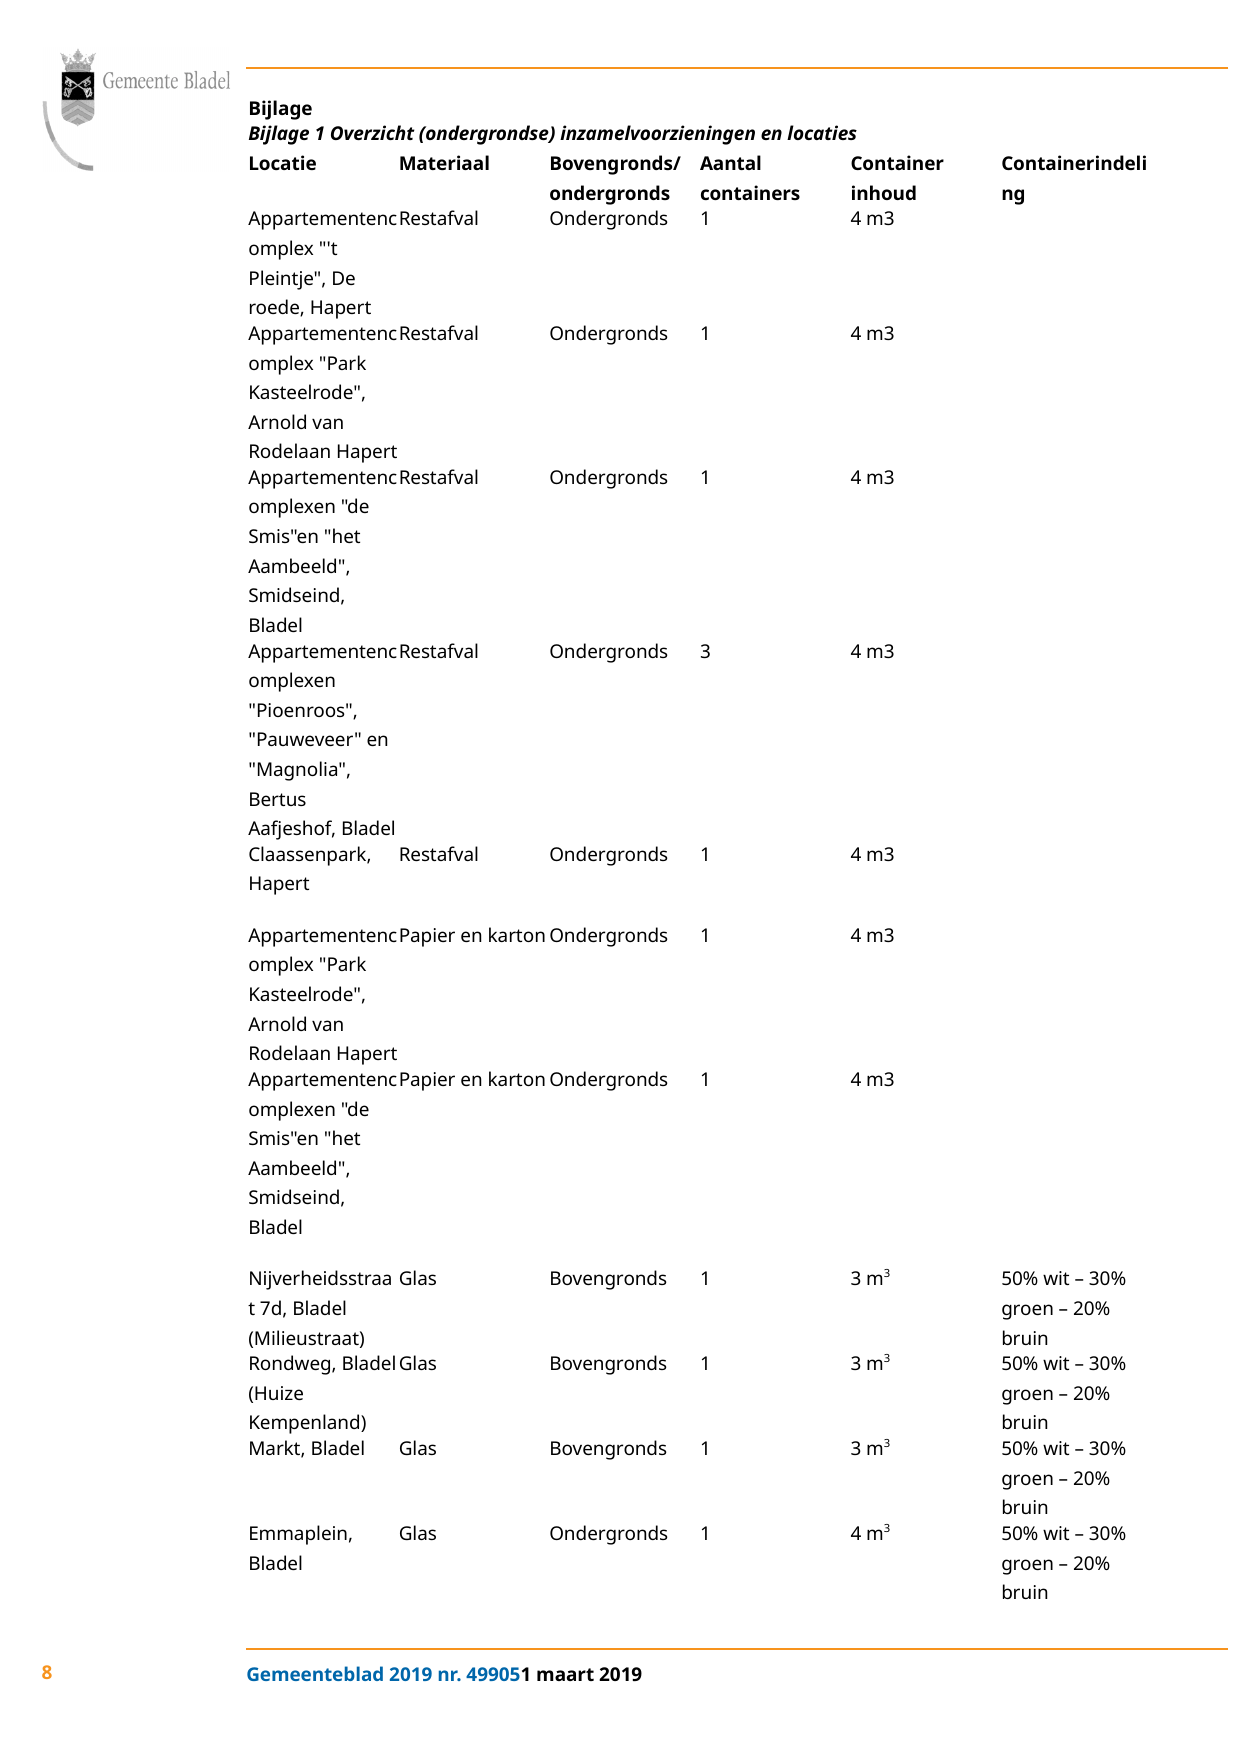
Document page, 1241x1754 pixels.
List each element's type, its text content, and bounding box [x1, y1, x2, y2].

table_cell 4 m3 [850, 922, 1001, 1066]
table_cell Glas [399, 1350, 549, 1435]
picture [41, 47, 231, 172]
table_cell 1 [700, 1435, 850, 1520]
table_cell [399, 896, 549, 922]
table_cell [1001, 896, 1152, 922]
table_cell [1001, 1066, 1152, 1240]
table_cell Glas [399, 1520, 549, 1605]
table_cell Bovengronds [549, 1266, 700, 1350]
table_cell Ondergronds [549, 1066, 700, 1240]
table_cell Appartementencomplexen "Pioenroos", "Pauweveer" en "Magnolia", Bertus Aafjeshof, Bladel [248, 638, 398, 841]
table_cell Markt, Bladel [248, 1435, 398, 1520]
table_cell Ondergronds [549, 922, 700, 1066]
table_cell [1001, 206, 1152, 320]
table_cell Restafval [399, 320, 549, 464]
table_cell 4 m3 [850, 1520, 1001, 1605]
table_cell [399, 1240, 549, 1266]
table_cell Appartementencomplex "Park Kasteelrode", Arnold van Rodelaan Hapert [248, 320, 398, 464]
table_cell [850, 1240, 1001, 1266]
table_cell [850, 896, 1001, 922]
table_header Bovengronds/ ondergronds [549, 150, 700, 206]
table_cell 1 [700, 841, 850, 896]
table_cell 1 [700, 1520, 850, 1605]
table_cell Emmaplein, Bladel [248, 1520, 398, 1605]
table_cell 50% wit – 30% groen – 20% bruin [1001, 1266, 1152, 1350]
table_cell Ondergronds [549, 638, 700, 841]
table_cell Ondergronds [549, 206, 700, 320]
table_header Materiaal [399, 150, 549, 206]
table_cell Papier en karton [399, 1066, 549, 1240]
table_cell [1001, 638, 1152, 841]
table_cell Appartementencomplexen "de Smis"en "het Aambeeld", Smidseind, Bladel [248, 464, 398, 638]
table_cell Restafval [399, 206, 549, 320]
table_cell [700, 896, 850, 922]
table_header Locatie [248, 150, 398, 206]
table_cell 1 [700, 320, 850, 464]
table_cell Restafval [399, 464, 549, 638]
table_cell Ondergronds [549, 320, 700, 464]
table_cell Appartementencomplex "'t Pleintje", De roede, Hapert [248, 206, 398, 320]
table_cell Appartementencomplexen "de Smis"en "het Aambeeld", Smidseind, Bladel [248, 1066, 398, 1240]
table_cell [1001, 320, 1152, 464]
table_cell [549, 896, 700, 922]
table_cell 50% wit – 30% groen – 20% bruin [1001, 1350, 1152, 1435]
table_cell 3 m3 [850, 1435, 1001, 1520]
table_cell Rondweg, Bladel (Huize Kempenland) [248, 1350, 398, 1435]
table_cell Glas [399, 1435, 549, 1520]
table_cell Ondergronds [549, 464, 700, 638]
table_cell 1 [700, 1266, 850, 1350]
table_cell Appartementencomplex "Park Kasteelrode", Arnold van Rodelaan Hapert [248, 922, 398, 1066]
table_cell 4 m3 [850, 206, 1001, 320]
table_cell 1 [700, 206, 850, 320]
table_cell Ondergronds [549, 1520, 700, 1605]
table_cell 3 [700, 638, 850, 841]
table_cell 3 m3 [850, 1266, 1001, 1350]
table_cell [1001, 1240, 1152, 1266]
table_cell 4 m3 [850, 1066, 1001, 1240]
table_cell [700, 1240, 850, 1266]
table_cell 4 m3 [850, 638, 1001, 841]
table_header Container inhoud [850, 150, 1001, 206]
table_cell 4 m3 [850, 320, 1001, 464]
table_cell 4 m3 [850, 464, 1001, 638]
table_header Containerindeling [1001, 150, 1152, 206]
table_cell Bovengronds [549, 1435, 700, 1520]
table_cell [1001, 922, 1152, 1066]
table_cell 4 m3 [850, 841, 1001, 896]
table_cell 50% wit – 30% groen – 20% bruin [1001, 1520, 1152, 1605]
table_cell Restafval [399, 841, 549, 896]
table_cell 1 [700, 922, 850, 1066]
text Bijlage 1 Overzicht (ondergrondse) inzamelvoorzieningen en locaties [248, 121, 1152, 146]
table_cell Restafval [399, 638, 549, 841]
table_cell 1 [700, 1350, 850, 1435]
table_cell 1 [700, 1066, 850, 1240]
table_cell [248, 1240, 398, 1266]
table_cell [1001, 841, 1152, 896]
table_cell Bovengronds [549, 1350, 700, 1435]
table_cell 50% wit – 30% groen – 20% bruin [1001, 1435, 1152, 1520]
text Bijlage [248, 95, 1152, 121]
table_cell 3 m3 [850, 1350, 1001, 1435]
table_cell Nijverheidsstraat 7d, Bladel (Milieustraat) [248, 1266, 398, 1350]
table_header Aantal containers [700, 150, 850, 206]
table_cell Glas [399, 1266, 549, 1350]
table_cell [1001, 464, 1152, 638]
table_cell Claassenpark, Hapert [248, 841, 398, 896]
table_cell [549, 1240, 700, 1266]
table_cell 1 [700, 464, 850, 638]
table_cell Ondergronds [549, 841, 700, 896]
table_cell Papier en karton [399, 922, 549, 1066]
table_cell [248, 896, 398, 922]
